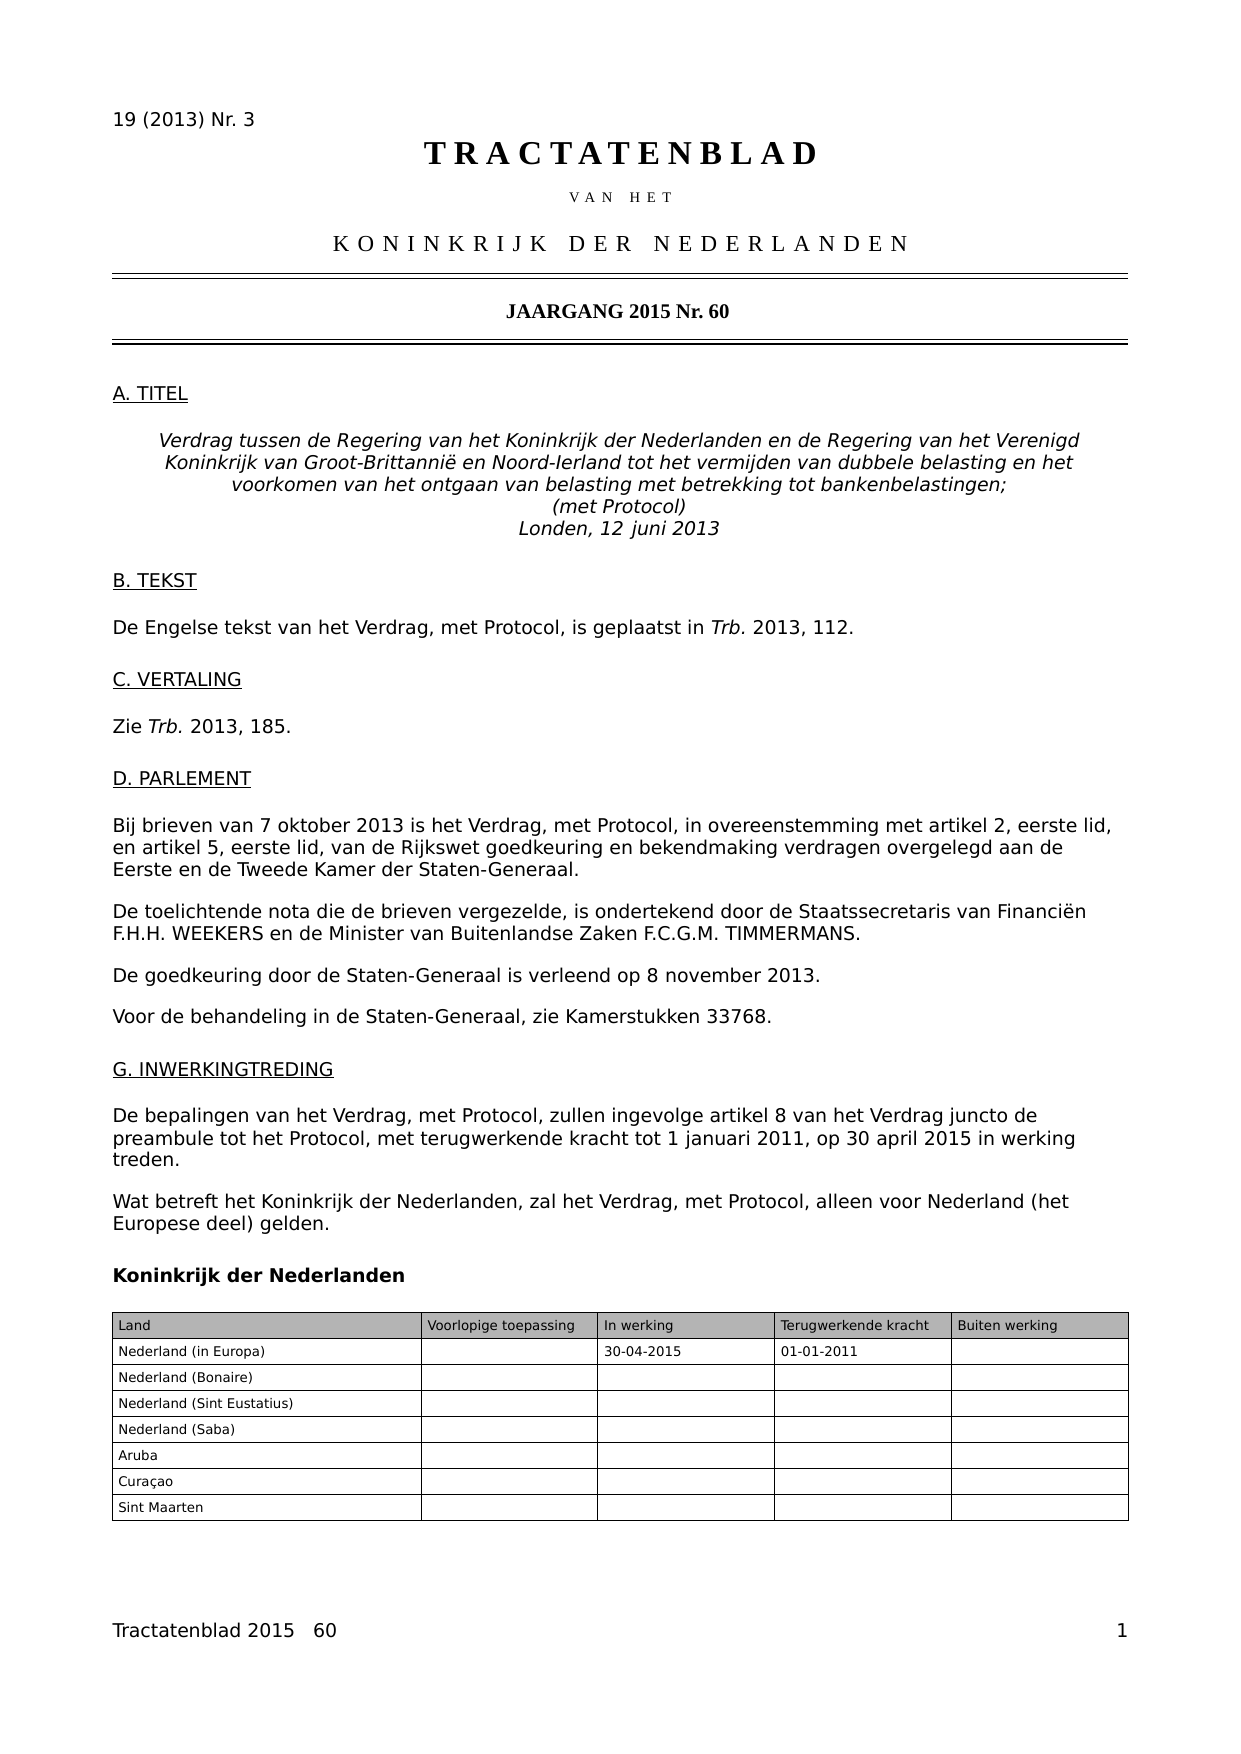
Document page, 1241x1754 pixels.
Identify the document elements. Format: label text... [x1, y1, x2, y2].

text 19 (2013) Nr. 3 [112, 109, 1128, 131]
text Wat betreft het Koninkrijk der Nederlanden, zal het Verdrag, met Protocol, alleen voor Nederland (het Europese deel) gelden. [112, 1191, 1128, 1235]
table_cell [598, 1417, 774, 1442]
table_cell [775, 1365, 951, 1390]
table_cell [952, 1391, 1128, 1416]
subtitle D. PARLEMENT [112, 768, 1128, 789]
subtitle Koninkrijk der Nederlanden [112, 1265, 1128, 1287]
table_cell [775, 1443, 951, 1468]
table_header Buiten werking [952, 1313, 1128, 1338]
table_cell [422, 1365, 597, 1390]
table_cell [952, 1417, 1128, 1442]
table_cell [952, 1469, 1128, 1494]
table_cell [422, 1339, 597, 1364]
table_cell 01-01-2011 [775, 1339, 951, 1364]
subtitle A. TITEL [112, 383, 1128, 405]
table_header Voorlopige toepassing [422, 1313, 597, 1338]
text Verdrag tussen de Regering van het Koninkrijk der Nederlanden en de Regering van het Verenigd Koninkrijk van Groot-Brittannië en Noord-Ierland tot het vermijden van dubbele belasting en het voorkomen van het ontgaan van belasting met betrekking tot bankenbelastingen; [112, 430, 1128, 496]
text JAARGANG 2015 Nr. 60 [112, 299, 1128, 323]
table_cell 30-04-2015 [598, 1339, 774, 1364]
table_header In werking [598, 1313, 774, 1338]
text Voor de behandeling in de Staten-Generaal, zie Kamerstukken 33768. [112, 1006, 1128, 1028]
subtitle C. VERTALING [112, 669, 1128, 691]
text (met Protocol) [112, 496, 1128, 518]
table_cell [775, 1391, 951, 1416]
text De goedkeuring door de Staten-Generaal is verleend op 8 november 2013. [112, 964, 1128, 986]
table_header Land [113, 1313, 421, 1338]
table_cell [598, 1469, 774, 1494]
subtitle B. TEKST [112, 570, 1128, 592]
table_cell [952, 1339, 1128, 1364]
table_cell Curaçao [113, 1469, 421, 1494]
table_cell Sint Maarten [113, 1495, 421, 1520]
table_cell [422, 1469, 597, 1494]
text Zie Trb. 2013, 185. [112, 716, 1128, 738]
table_cell [598, 1443, 774, 1468]
text De toelichtende nota die de brieven vergezelde, is ondertekend door de Staatssecretaris van Financiën F.H.H. WEEKERS en de Minister van Buitenlandse Zaken F.C.G.M. TIMMERMANS. [112, 901, 1128, 944]
table_cell Nederland (Sint Eustatius) [113, 1391, 421, 1416]
table_cell [775, 1417, 951, 1442]
text Londen, 12 juni 2013 [112, 518, 1128, 540]
table_cell [422, 1495, 597, 1520]
text TRACTATENBLAD [112, 133, 1128, 172]
table_cell [952, 1495, 1128, 1520]
subtitle G. INWERKINGTREDING [112, 1058, 1128, 1080]
table_cell [598, 1365, 774, 1390]
table_cell [952, 1365, 1128, 1390]
table_cell [422, 1391, 597, 1416]
table_cell Nederland (in Europa) [113, 1339, 421, 1364]
text KONINKRIJK DER NEDERLANDEN [112, 229, 1128, 256]
table_cell Nederland (Bonaire) [113, 1365, 421, 1390]
table_cell [952, 1443, 1128, 1468]
text Bij brieven van 7 oktober 2013 is het Verdrag, met Protocol, in overeenstemming met artikel 2, eerste lid, en artikel 5, eerste lid, van de Rijkswet goedkeuring en bekendmaking verdragen overgelegd aan de Eerste en de Tweede Kamer der Staten-Generaal. [112, 814, 1128, 881]
table_cell [422, 1417, 597, 1442]
table_cell Aruba [113, 1443, 421, 1468]
text VAN HET [112, 189, 1128, 206]
table_cell [422, 1443, 597, 1468]
table_cell [775, 1469, 951, 1494]
table_header Terugwerkende kracht [775, 1313, 951, 1338]
text De bepalingen van het Verdrag, met Protocol, zullen ingevolge artikel 8 van het Verdrag juncto de preambule tot het Protocol, met terugwerkende kracht tot 1 januari 2011, op 30 april 2015 in werking treden. [112, 1105, 1128, 1171]
table_cell Nederland (Saba) [113, 1417, 421, 1442]
text De Engelse tekst van het Verdrag, met Protocol, is geplaatst in Trb. 2013, 112. [112, 617, 1128, 639]
table_cell [775, 1495, 951, 1520]
table_cell [598, 1391, 774, 1416]
table_cell [598, 1495, 774, 1520]
